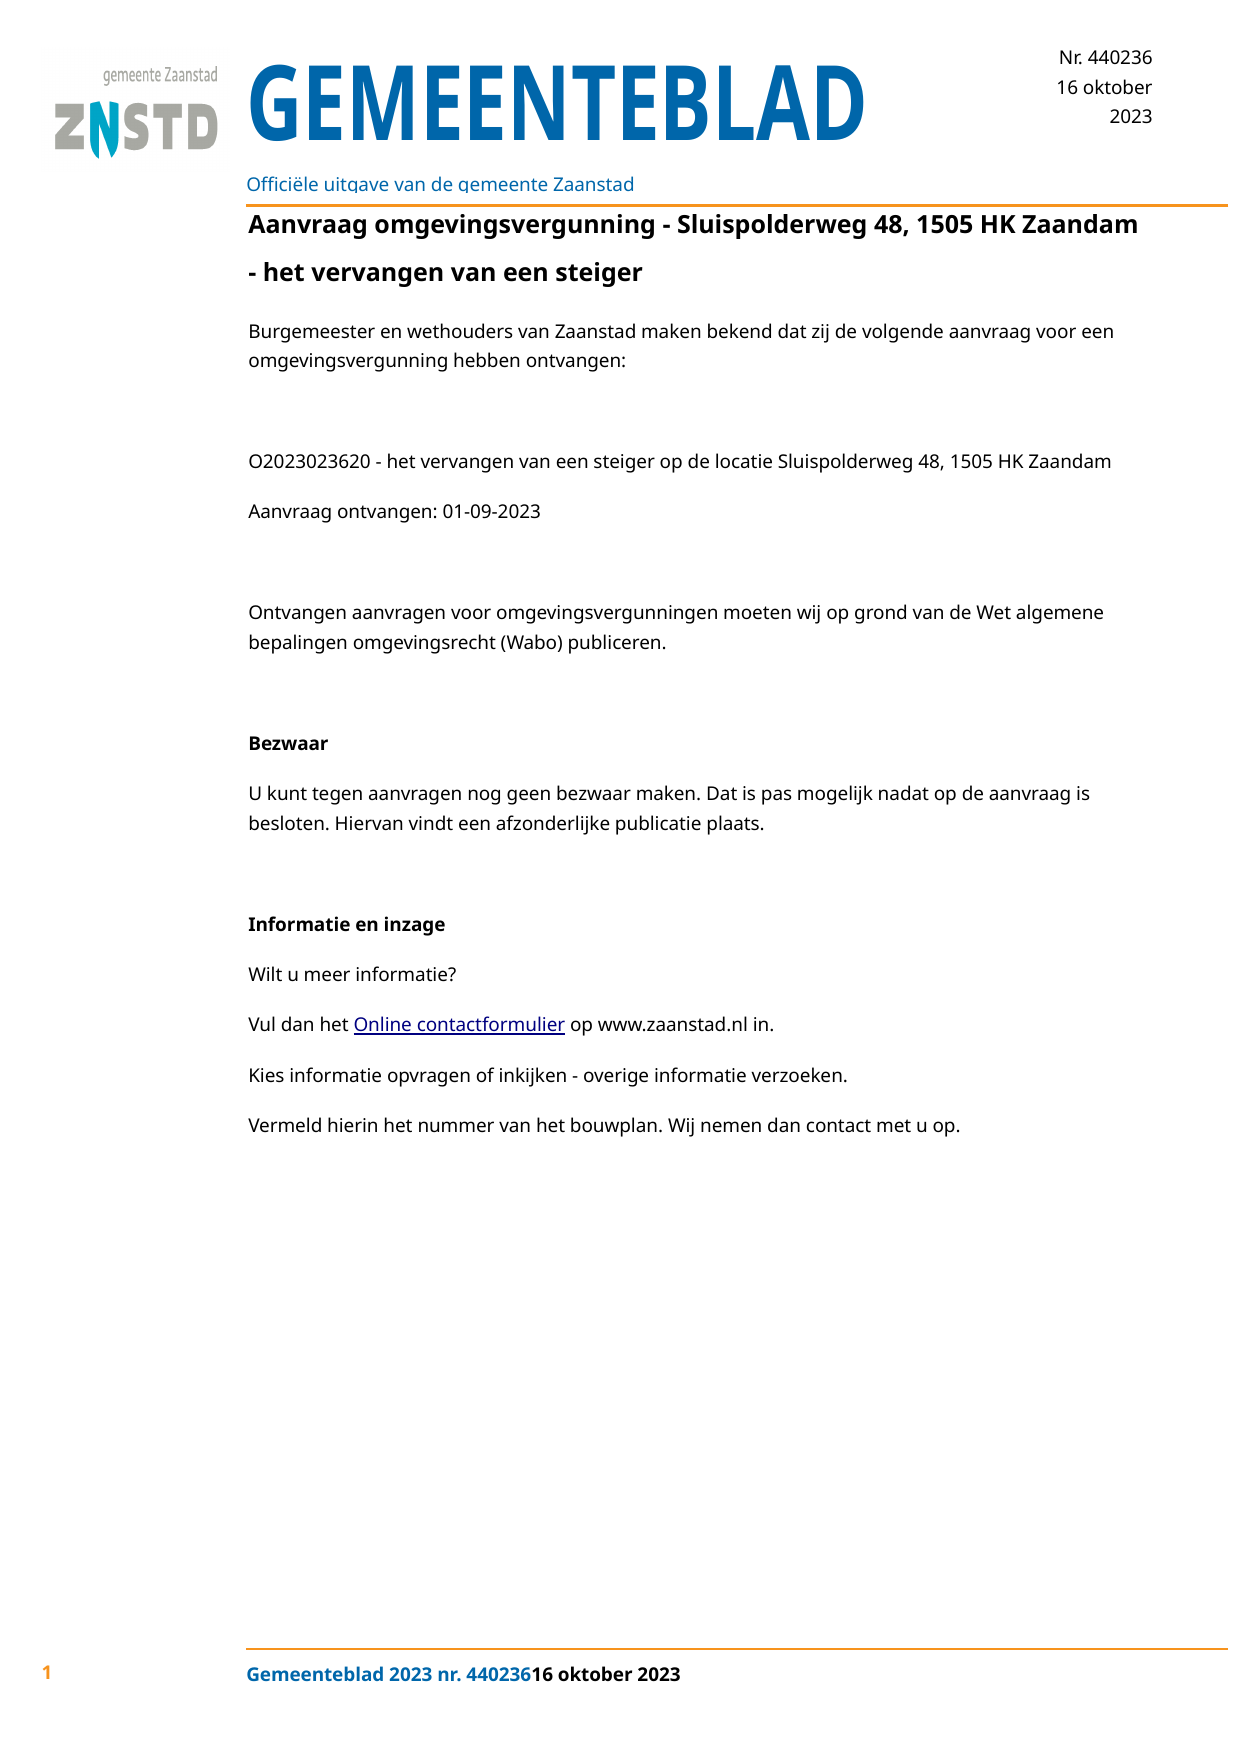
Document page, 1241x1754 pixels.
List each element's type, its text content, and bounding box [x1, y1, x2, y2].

text Informatie en inzage [248, 911, 1152, 937]
text Vermeld hierin het nummer van het bouwplan. Wij nemen dan contact met u op. [248, 1112, 1152, 1138]
text Bezwaar [248, 730, 1152, 756]
text Aanvraag omgevingsvergunning - Sluispolderweg 48, 1505 HK Zaandam - het vervangen van een steiger [248, 207, 1152, 288]
text Ontvangen aanvragen voor omgevingsvergunningen moeten wij op grond van de Wet algemene bepalingen omgevingsrecht (Wabo) publiceren. [248, 599, 1152, 655]
text O2023023620 - het vervangen van een steiger op de locatie Sluispolderweg 48, 1505 HK Zaandam [248, 448, 1152, 474]
text Aanvraag ontvangen: 01-09-2023 [248, 499, 1152, 524]
picture [41, 47, 231, 172]
text Kies informatie opvragen of inkijken - overige informatie verzoeken. [248, 1062, 1152, 1088]
text U kunt tegen aanvragen nog geen bezwaar maken. Dat is pas mogelijk nadat op de aanvraag is besloten. Hiervan vindt een afzonderlijke publicatie plaats. [248, 780, 1152, 836]
text Burgemeester en wethouders van Zaanstad maken bekend dat zij de volgende aanvraag voor een omgevingsvergunning hebben ontvangen: [248, 318, 1152, 373]
text Wilt u meer informatie? [248, 961, 1152, 987]
text Vul dan het Online contactformulier op www.zaanstad.nl in. [248, 1012, 1152, 1037]
